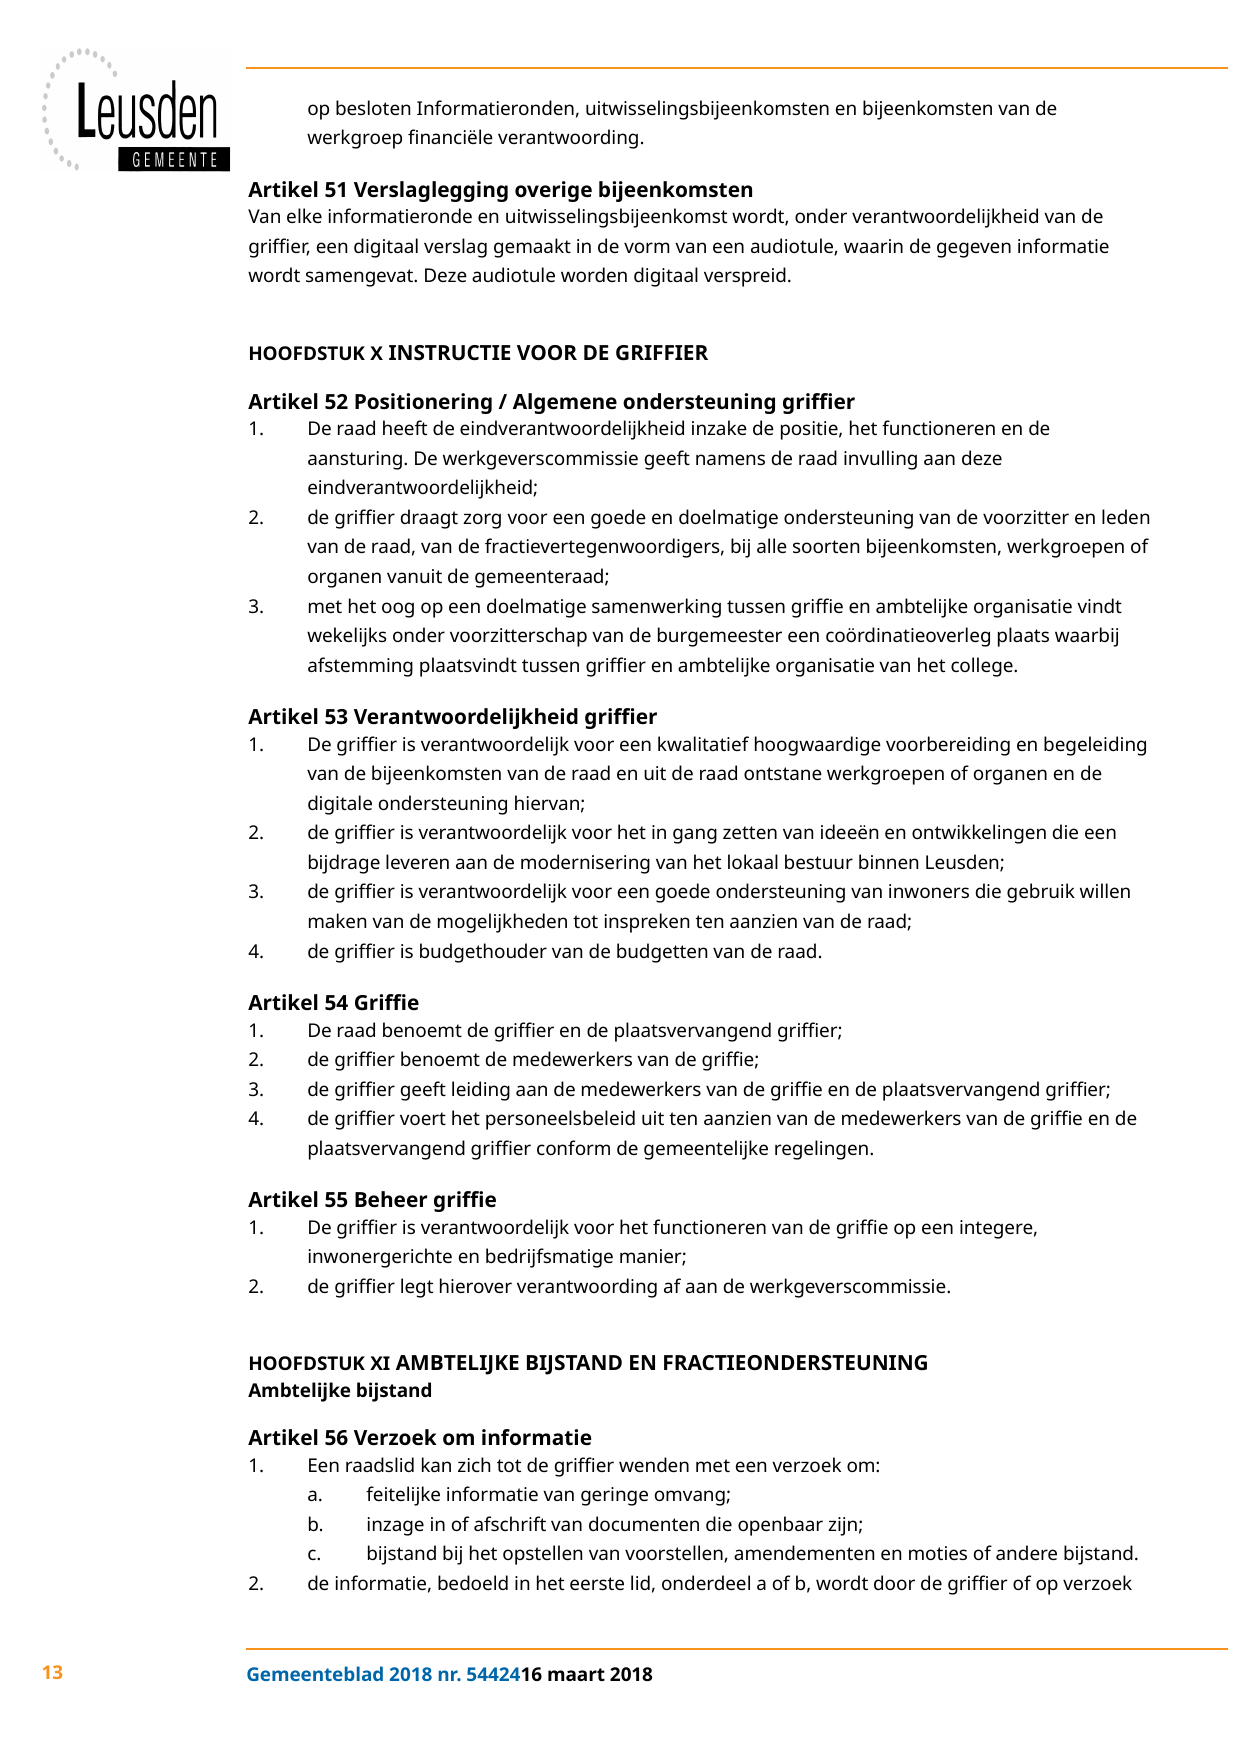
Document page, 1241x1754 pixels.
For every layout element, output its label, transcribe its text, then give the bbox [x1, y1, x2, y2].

list de griffier is verantwoordelijk voor een goede ondersteuning van inwoners die gebruik willen maken van de mogelijkheden tot inspreken ten aanzien van de raad; [248, 879, 1152, 934]
text Artikel 51 Verslaglegging overige bijeenkomsten [248, 175, 1152, 203]
text HOOFDSTUK XI AMBTELIJKE BIJSTAND EN FRACTIEONDERSTEUNING [248, 1348, 1152, 1377]
list de griffier legt hierover verantwoording af aan de werkgeverscommissie. [248, 1273, 1152, 1299]
list Een raadslid kan zich tot de griffier wenden met een verzoek om: [248, 1452, 1152, 1477]
list met het oog op een doelmatige samenwerking tussen griffie en ambtelijke organisatie vindt wekelijks onder voorzitterschap van de burgemeester een coördinatieoverleg plaats waarbij afstemming plaatsvindt tussen griffier en ambtelijke organisatie van het college. [248, 593, 1152, 678]
list op besloten Informatieronden, uitwisselingsbijeenkomsten en bijeenkomsten van de werkgroep financiële verantwoording. [248, 95, 1152, 150]
picture [41, 47, 231, 172]
list De raad benoemt de griffier en de plaatsvervangend griffier; [248, 1017, 1152, 1042]
text Artikel 53 Verantwoordelijkheid griffier [248, 702, 1152, 731]
list De raad heeft de eindverantwoordelijkheid inzake de positie, het functioneren en de aansturing. De werkgeverscommissie geeft namens de raad invulling aan deze eindverantwoordelijkheid; [248, 415, 1152, 500]
list inzage in of afschrift van documenten die openbaar zijn; [307, 1511, 1152, 1537]
text Artikel 52 Positionering / Algemene ondersteuning griffier [248, 387, 1152, 415]
list De griffier is verantwoordelijk voor een kwalitatief hoogwaardige voorbereiding en begeleiding van de bijeenkomsten van de raad en uit de raad ontstane werkgroepen of organen en de digitale ondersteuning hiervan; [248, 731, 1152, 816]
text HOOFDSTUK X INSTRUCTIE VOOR DE GRIFFIER [248, 338, 1152, 366]
list de griffier geeft leiding aan de medewerkers van de griffie en de plaatsvervangend griffier; [248, 1076, 1152, 1102]
list de griffier is budgethouder van de budgetten van de raad. [248, 938, 1152, 964]
text Artikel 56 Verzoek om informatie [248, 1423, 1152, 1452]
text Artikel 55 Beheer griffie [248, 1186, 1152, 1214]
list de griffier is verantwoordelijk voor het in gang zetten van ideeën en ontwikkelingen die een bijdrage leveren aan de modernisering van het lokaal bestuur binnen Leusden; [248, 819, 1152, 875]
text Artikel 54 Griffie [248, 988, 1152, 1017]
text Van elke informatieronde en uitwisselingsbijeenkomst wordt, onder verantwoordelijkheid van de griffier, een digitaal verslag gemaakt in de vorm van een audiotule, waarin de gegeven informatie wordt samengevat. Deze audiotule worden digitaal verspreid. [248, 203, 1152, 288]
list de informatie, bedoeld in het eerste lid, onderdeel a of b, wordt door de griffier of op verzoek [248, 1570, 1152, 1596]
text Ambtelijke bijstand [248, 1377, 1152, 1402]
list De griffier is verantwoordelijk voor het functioneren van de griffie op een integere, inwonergerichte en bedrijfsmatige manier; [248, 1214, 1152, 1269]
list feitelijke informatie van geringe omvang; [307, 1481, 1152, 1507]
list de griffier voert het personeelsbeleid uit ten aanzien van de medewerkers van de griffie en de plaatsvervangend griffier conform de gemeentelijke regelingen. [248, 1106, 1152, 1161]
list bijstand bij het opstellen van voorstellen, amendementen en moties of andere bijstand. [307, 1541, 1152, 1566]
list de griffier benoemt de medewerkers van de griffie; [248, 1046, 1152, 1072]
list de griffier draagt zorg voor een goede en doelmatige ondersteuning van de voorzitter en leden van de raad, van de fractievertegenwoordigers, bij alle soorten bijeenkomsten, werkgroepen of organen vanuit de gemeenteraad; [248, 504, 1152, 589]
